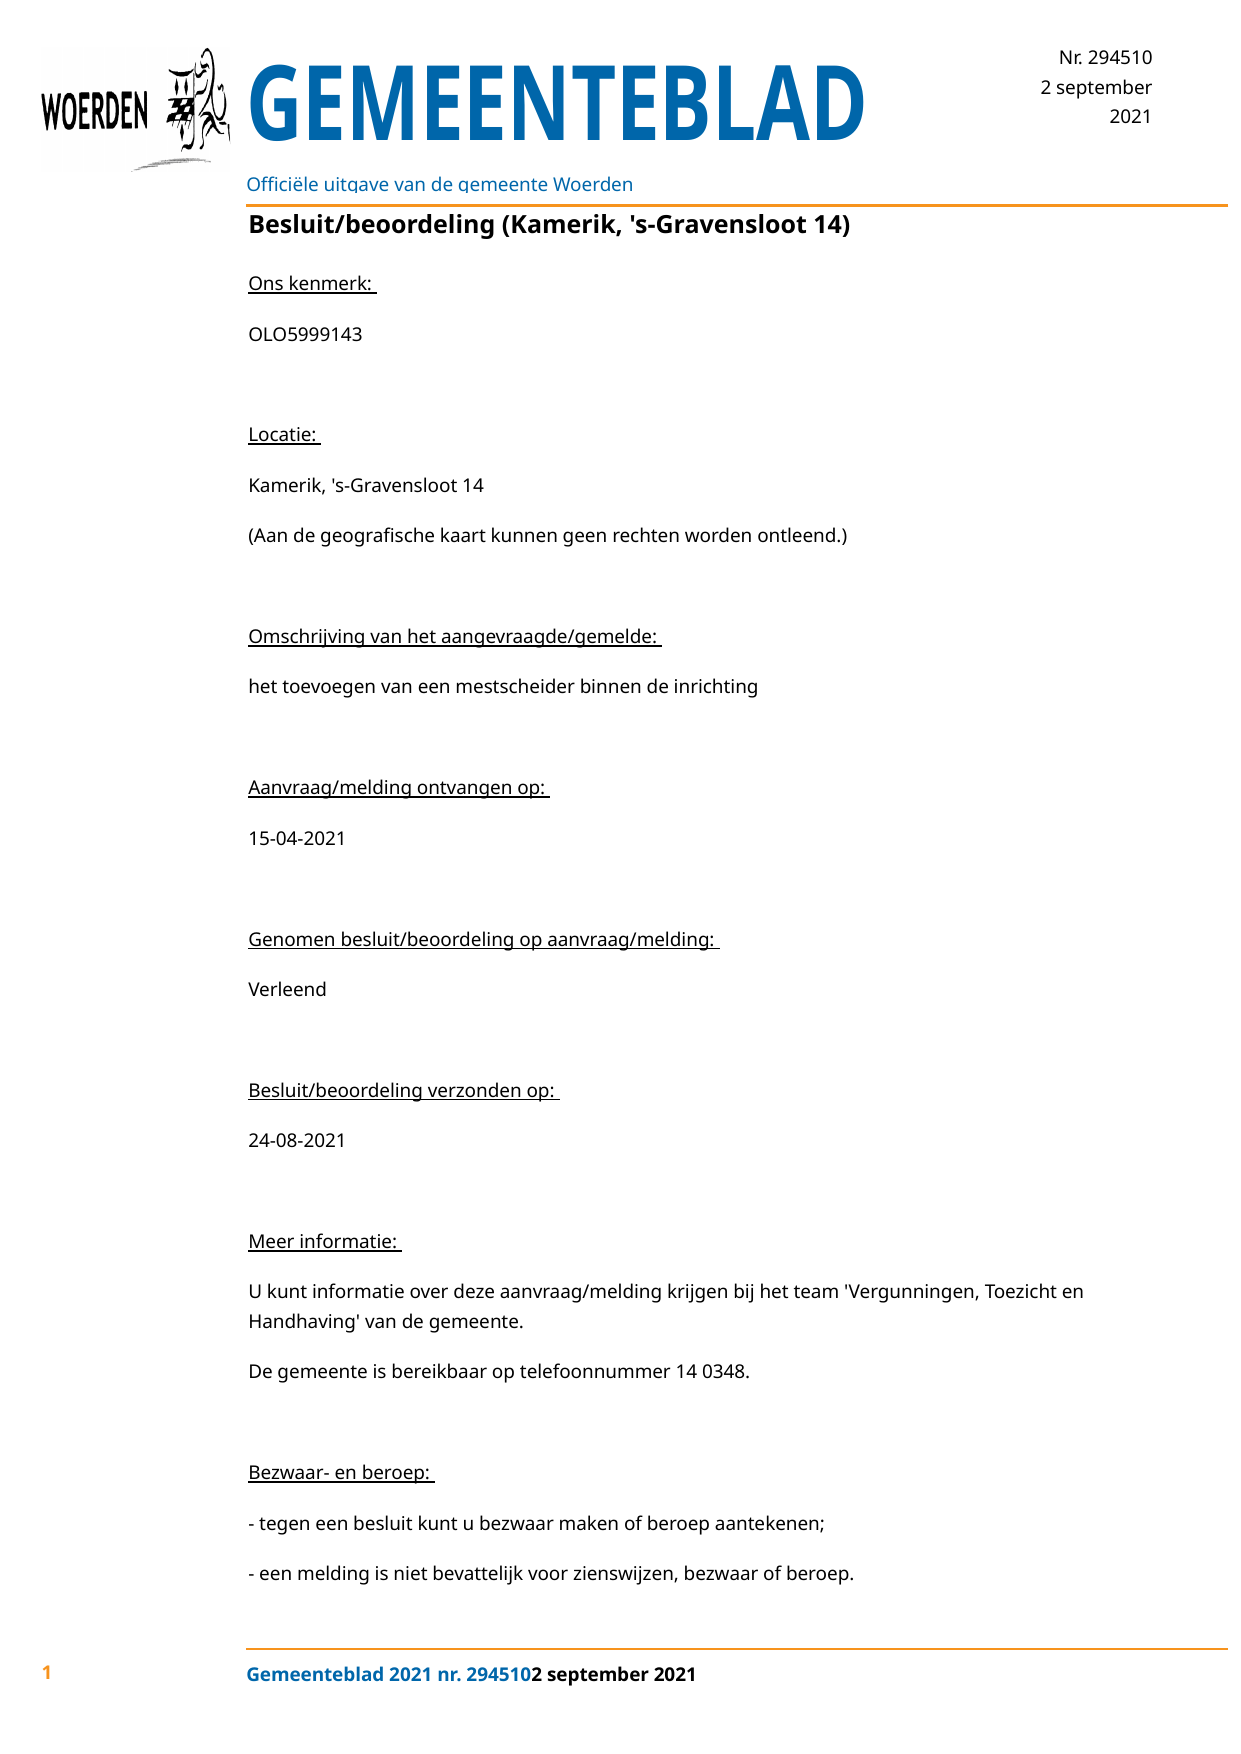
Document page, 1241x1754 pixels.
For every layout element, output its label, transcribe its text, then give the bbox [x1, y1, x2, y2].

text Genomen besluit/beoordeling op aanvraag/melding: [248, 926, 1152, 951]
text Locatie: [248, 422, 1152, 447]
text Besluit/beoordeling verzonden op: [248, 1077, 1152, 1103]
text Omschrijving van het aangevraagde/gemelde: [248, 623, 1152, 649]
text - tegen een besluit kunt u bezwaar maken of beroep aantekenen; [248, 1510, 1152, 1536]
text Bezwaar- en beroep: [248, 1459, 1152, 1485]
text 24-08-2021 [248, 1127, 1152, 1153]
text 15-04-2021 [248, 825, 1152, 851]
text OLO5999143 [248, 321, 1152, 346]
text - een melding is niet bevattelijk voor zienswijzen, bezwaar of beroep. [248, 1560, 1152, 1586]
text Kamerik, 's-Gravensloot 14 [248, 472, 1152, 498]
text Besluit/beoordeling (Kamerik, 's-Gravensloot 14) [248, 207, 1152, 241]
text De gemeente is bereikbaar op telefoonnummer 14 0348. [248, 1359, 1152, 1384]
text Aanvraag/melding ontvangen op: [248, 774, 1152, 800]
text het toevoegen van een mestscheider binnen de inrichting [248, 674, 1152, 699]
text U kunt informatie over deze aanvraag/melding krijgen bij het team 'Vergunningen, Toezicht en Handhaving' van de gemeente. [248, 1279, 1152, 1334]
text Verleend [248, 976, 1152, 1002]
text Ons kenmerk: [248, 270, 1152, 296]
picture [41, 47, 231, 172]
text (Aan de geografische kaart kunnen geen rechten worden ontleend.) [248, 522, 1152, 548]
text Meer informatie: [248, 1228, 1152, 1254]
